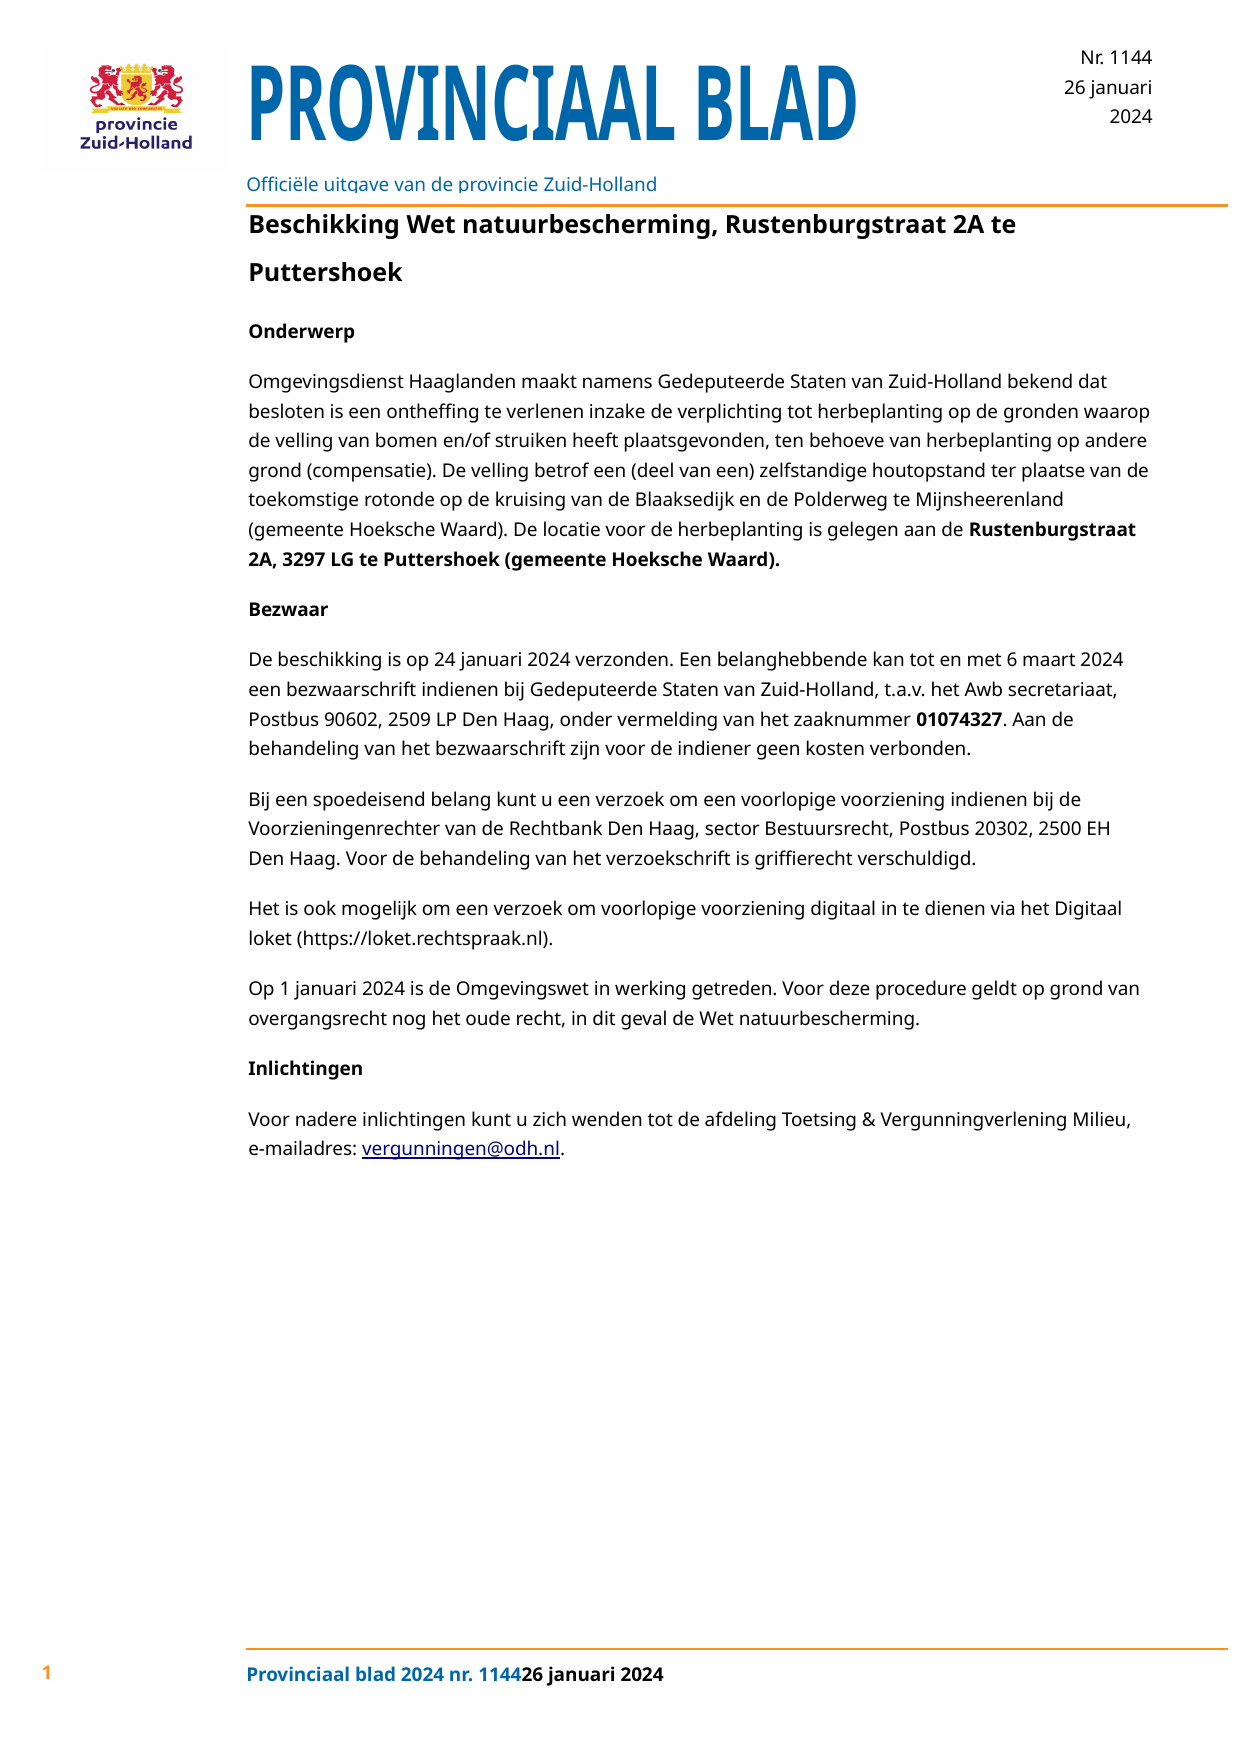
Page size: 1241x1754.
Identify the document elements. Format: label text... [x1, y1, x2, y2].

text Bezwaar [248, 596, 1152, 622]
text De beschikking is op 24 januari 2024 verzonden. Een belanghebbende kan tot en met 6 maart 2024 een bezwaarschrift indienen bij Gedeputeerde Staten van Zuid-Holland, t.a.v. het Awb secretariaat, Postbus 90602, 2509 LP Den Haag, onder vermelding van het zaaknummer 01074327. Aan de behandeling van het bezwaarschrift zijn voor de indiener geen kosten verbonden. [248, 647, 1152, 761]
text Beschikking Wet natuurbescherming, Rustenburgstraat 2A te Puttershoek [248, 207, 1152, 288]
text Onderwerp [248, 318, 1152, 344]
text Het is ook mogelijk om een verzoek om voorlopige voorziening digitaal in te dienen via het Digitaal loket (https://loket.rechtspraak.nl). [248, 895, 1152, 951]
text Omgevingsdienst Haaglanden maakt namens Gedeputeerde Staten van Zuid-Holland bekend dat besloten is een ontheffing te verlenen inzake de verplichting tot herbeplanting op de gronden waarop de velling van bomen en/of struiken heeft plaatsgevonden, ten behoeve van herbeplanting op andere grond (compensatie). De velling betrof een (deel van een) zelfstandige houtopstand ter plaatse van de toekomstige rotonde op de kruising van de Blaaksedijk en de Polderweg te Mijnsheerenland (gemeente Hoeksche Waard). De locatie voor de herbeplanting is gelegen aan de Rustenburgstraat 2A, 3297 LG te Puttershoek (gemeente Hoeksche Waard). [248, 368, 1152, 572]
picture [41, 47, 231, 172]
text Voor nadere inlichtingen kunt u zich wenden tot de afdeling Toetsing & Vergunningverlening Milieu, e-mailadres: vergunningen@odh.nl. [248, 1106, 1152, 1161]
text Op 1 januari 2024 is de Omgevingswet in werking getreden. Voor deze procedure geldt op grond van overgangsrecht nog het oude recht, in dit geval de Wet natuurbescherming. [248, 975, 1152, 1031]
text Inlichtingen [248, 1055, 1152, 1081]
text Bij een spoedeisend belang kunt u een verzoek om een voorlopige voorziening indienen bij de Voorzieningenrechter van de Rechtbank Den Haag, sector Bestuursrecht, Postbus 20302, 2500 EH Den Haag. Voor de behandeling van het verzoekschrift is griffierecht verschuldigd. [248, 786, 1152, 871]
